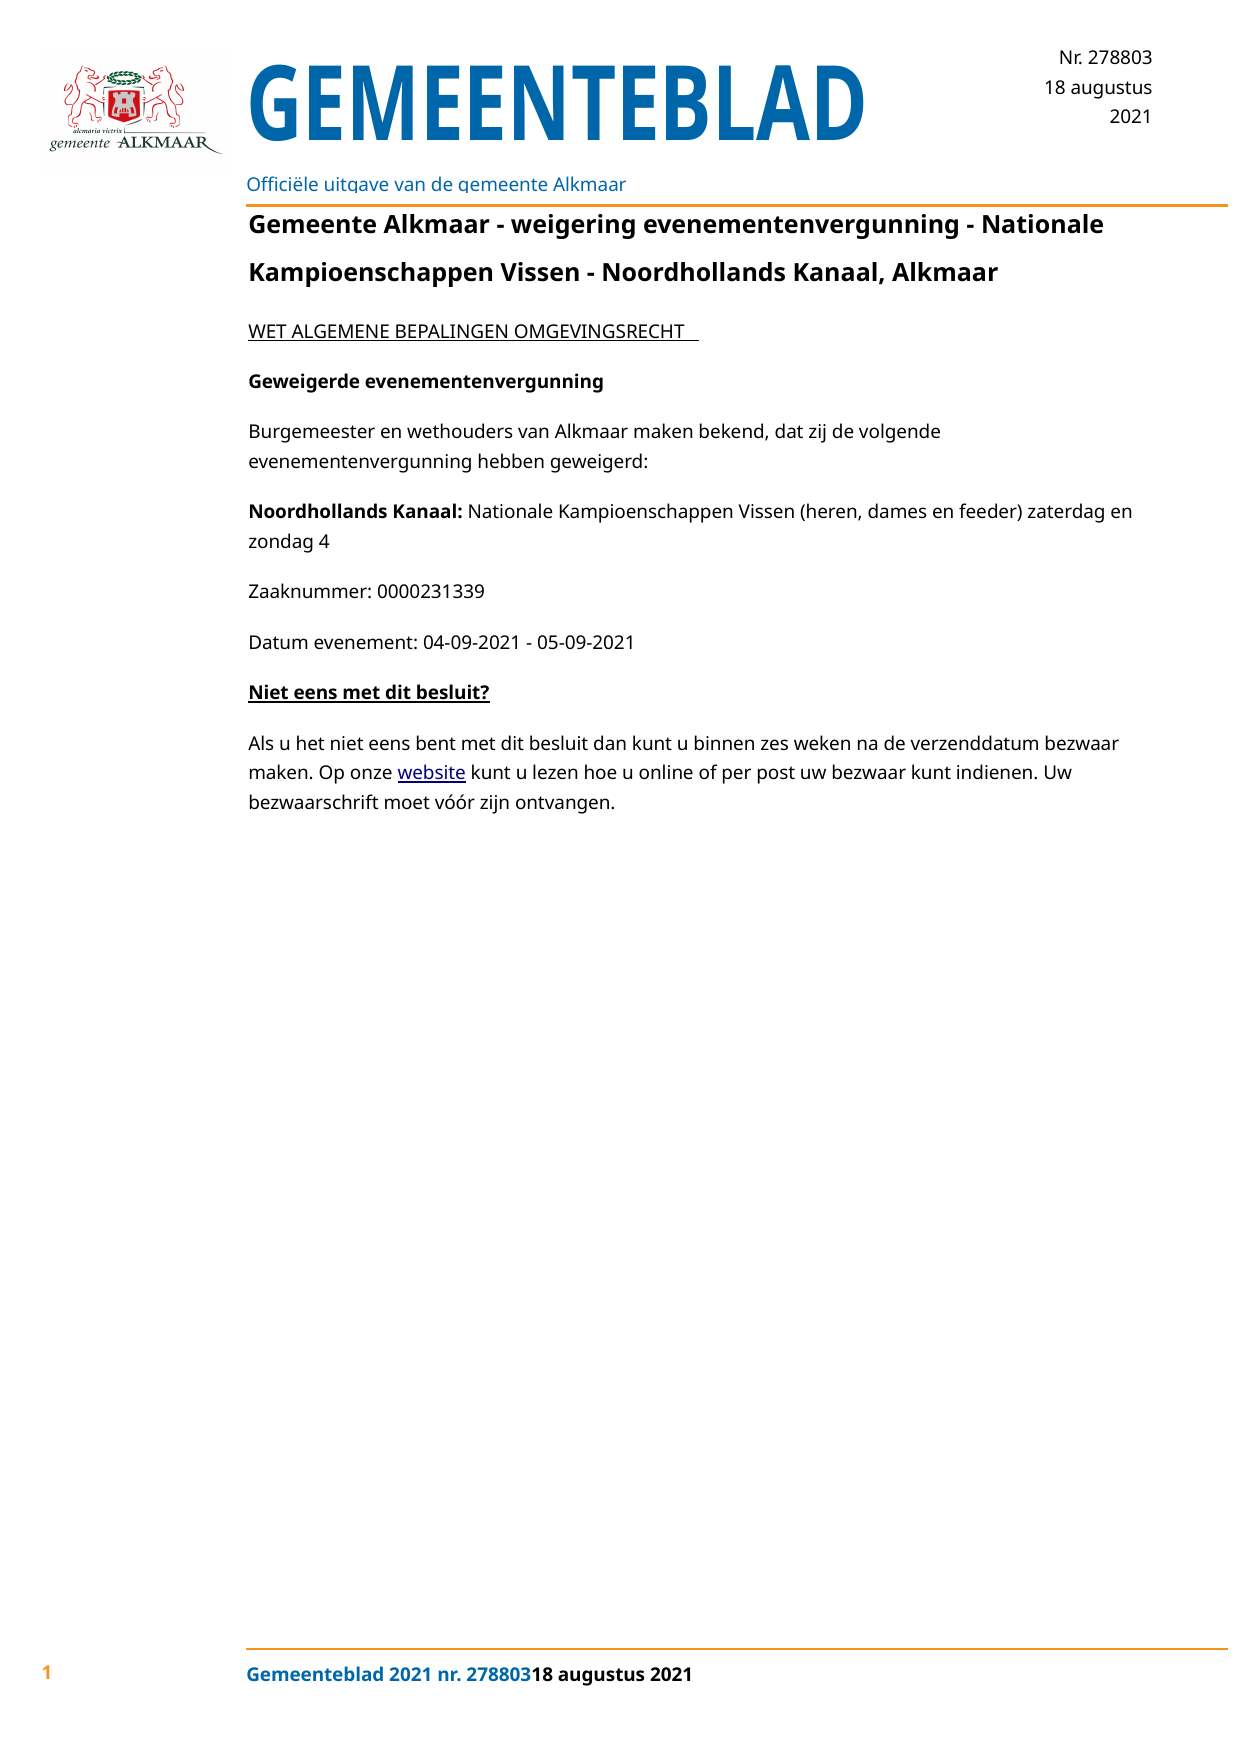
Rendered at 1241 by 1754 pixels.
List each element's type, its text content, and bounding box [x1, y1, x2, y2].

text Burgemeester en wethouders van Alkmaar maken bekend, dat zij de volgende evenementenvergunning hebben geweigerd: [248, 419, 1152, 474]
text Datum evenement: 04-09-2021 - 05-09-2021 [248, 629, 1152, 655]
picture [41, 47, 231, 172]
text Zaaknummer: 0000231339 [248, 579, 1152, 604]
text Noordhollands Kanaal: Nationale Kampioenschappen Vissen (heren, dames en feeder) zaterdag en zondag 4 [248, 499, 1152, 554]
text Niet eens met dit besluit? [248, 679, 1152, 705]
text Geweigerde evenementenvergunning [248, 368, 1152, 394]
text Gemeente Alkmaar - weigering evenementenvergunning - Nationale Kampioenschappen Vissen - Noordhollands Kanaal, Alkmaar [248, 207, 1152, 288]
text Als u het niet eens bent met dit besluit dan kunt u binnen zes weken na de verzenddatum bezwaar maken. Op onze website kunt u lezen hoe u online of per post uw bezwaar kunt indienen. Uw bezwaarschrift moet vóór zijn ontvangen. [248, 730, 1152, 815]
text WET ALGEMENE BEPALINGEN OMGEVINGSRECHT [248, 318, 1152, 344]
